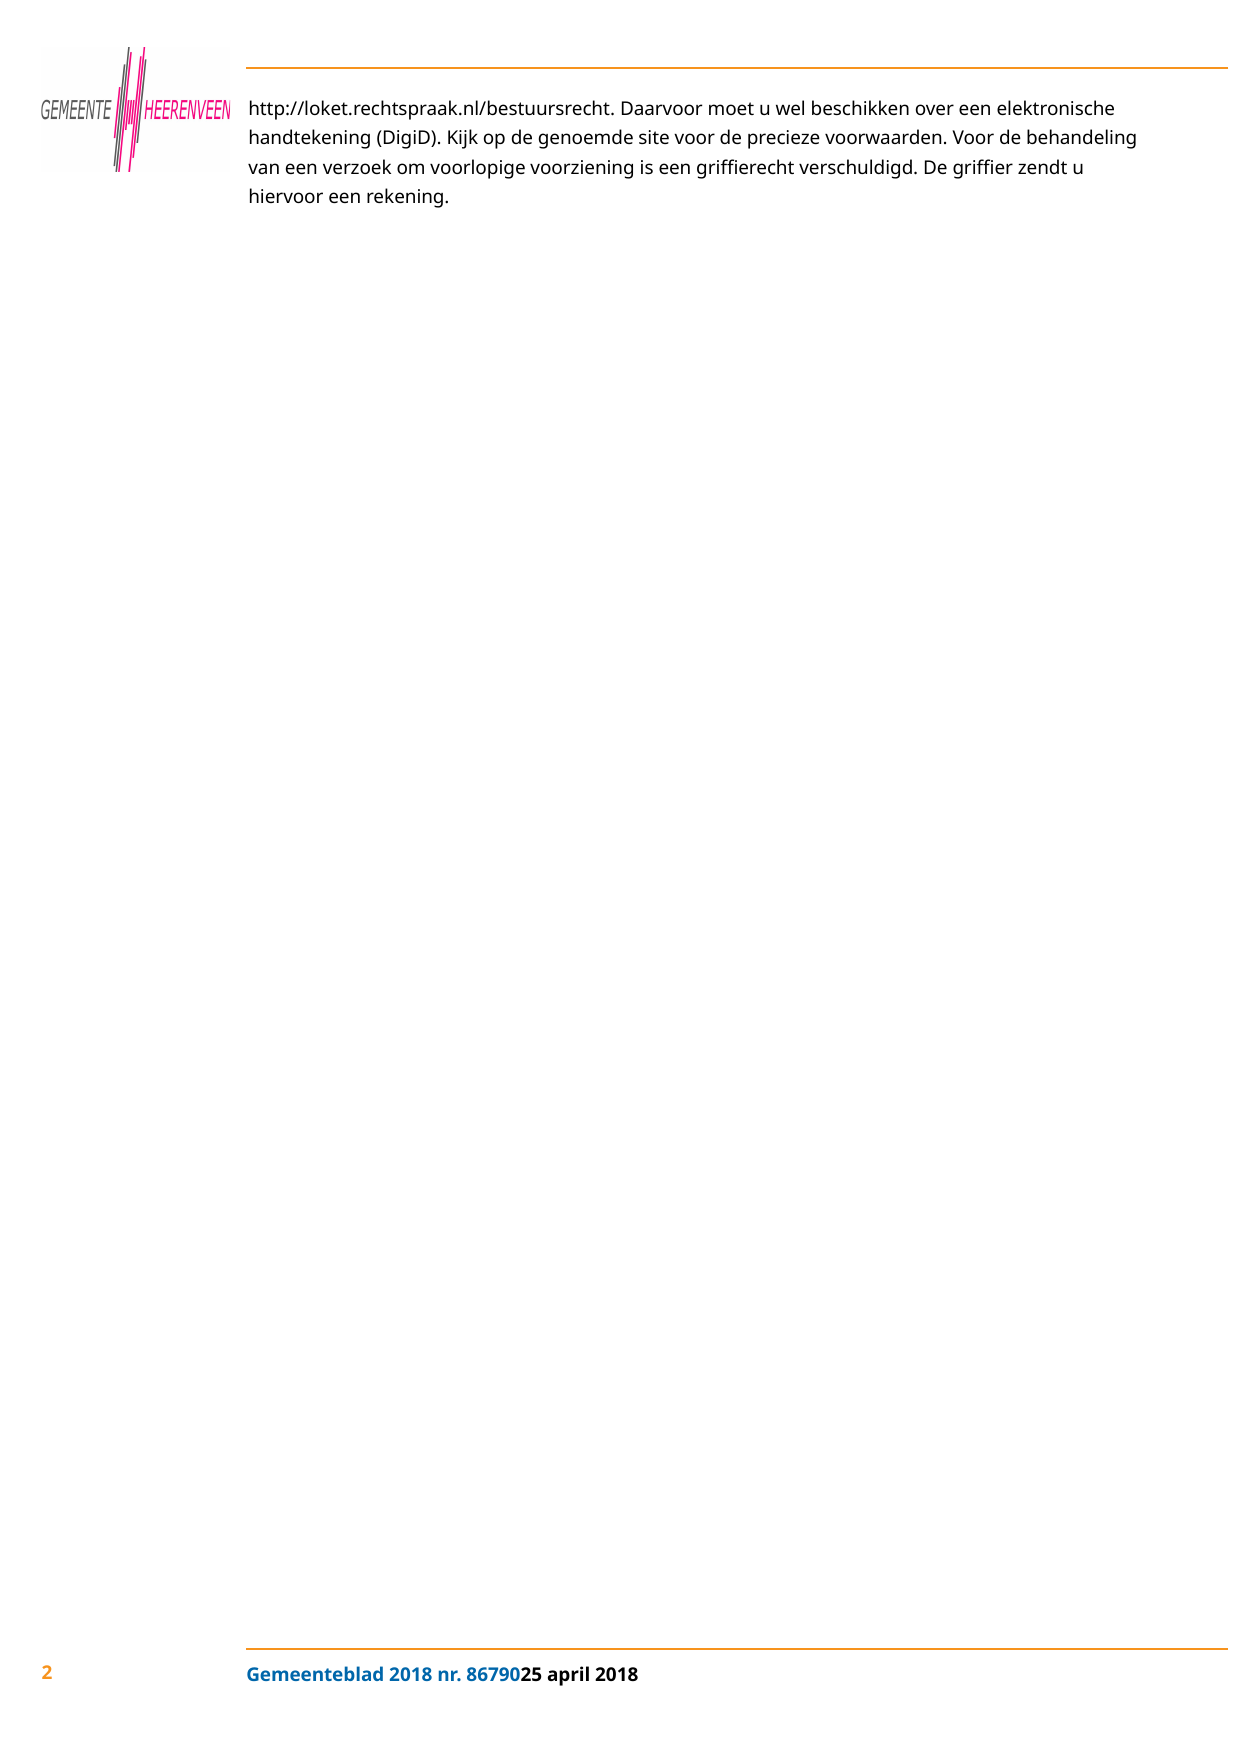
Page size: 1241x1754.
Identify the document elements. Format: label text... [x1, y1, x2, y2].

picture [41, 47, 231, 172]
text http://loket.rechtspraak.nl/bestuursrecht. Daarvoor moet u wel beschikken over een elektronische handtekening (DigiD). Kijk op de genoemde site voor de precieze voorwaarden. Voor de behandeling van een verzoek om voorlopige voorziening is een griffierecht verschuldigd. De griffier zendt u hiervoor een rekening. [248, 95, 1152, 209]
